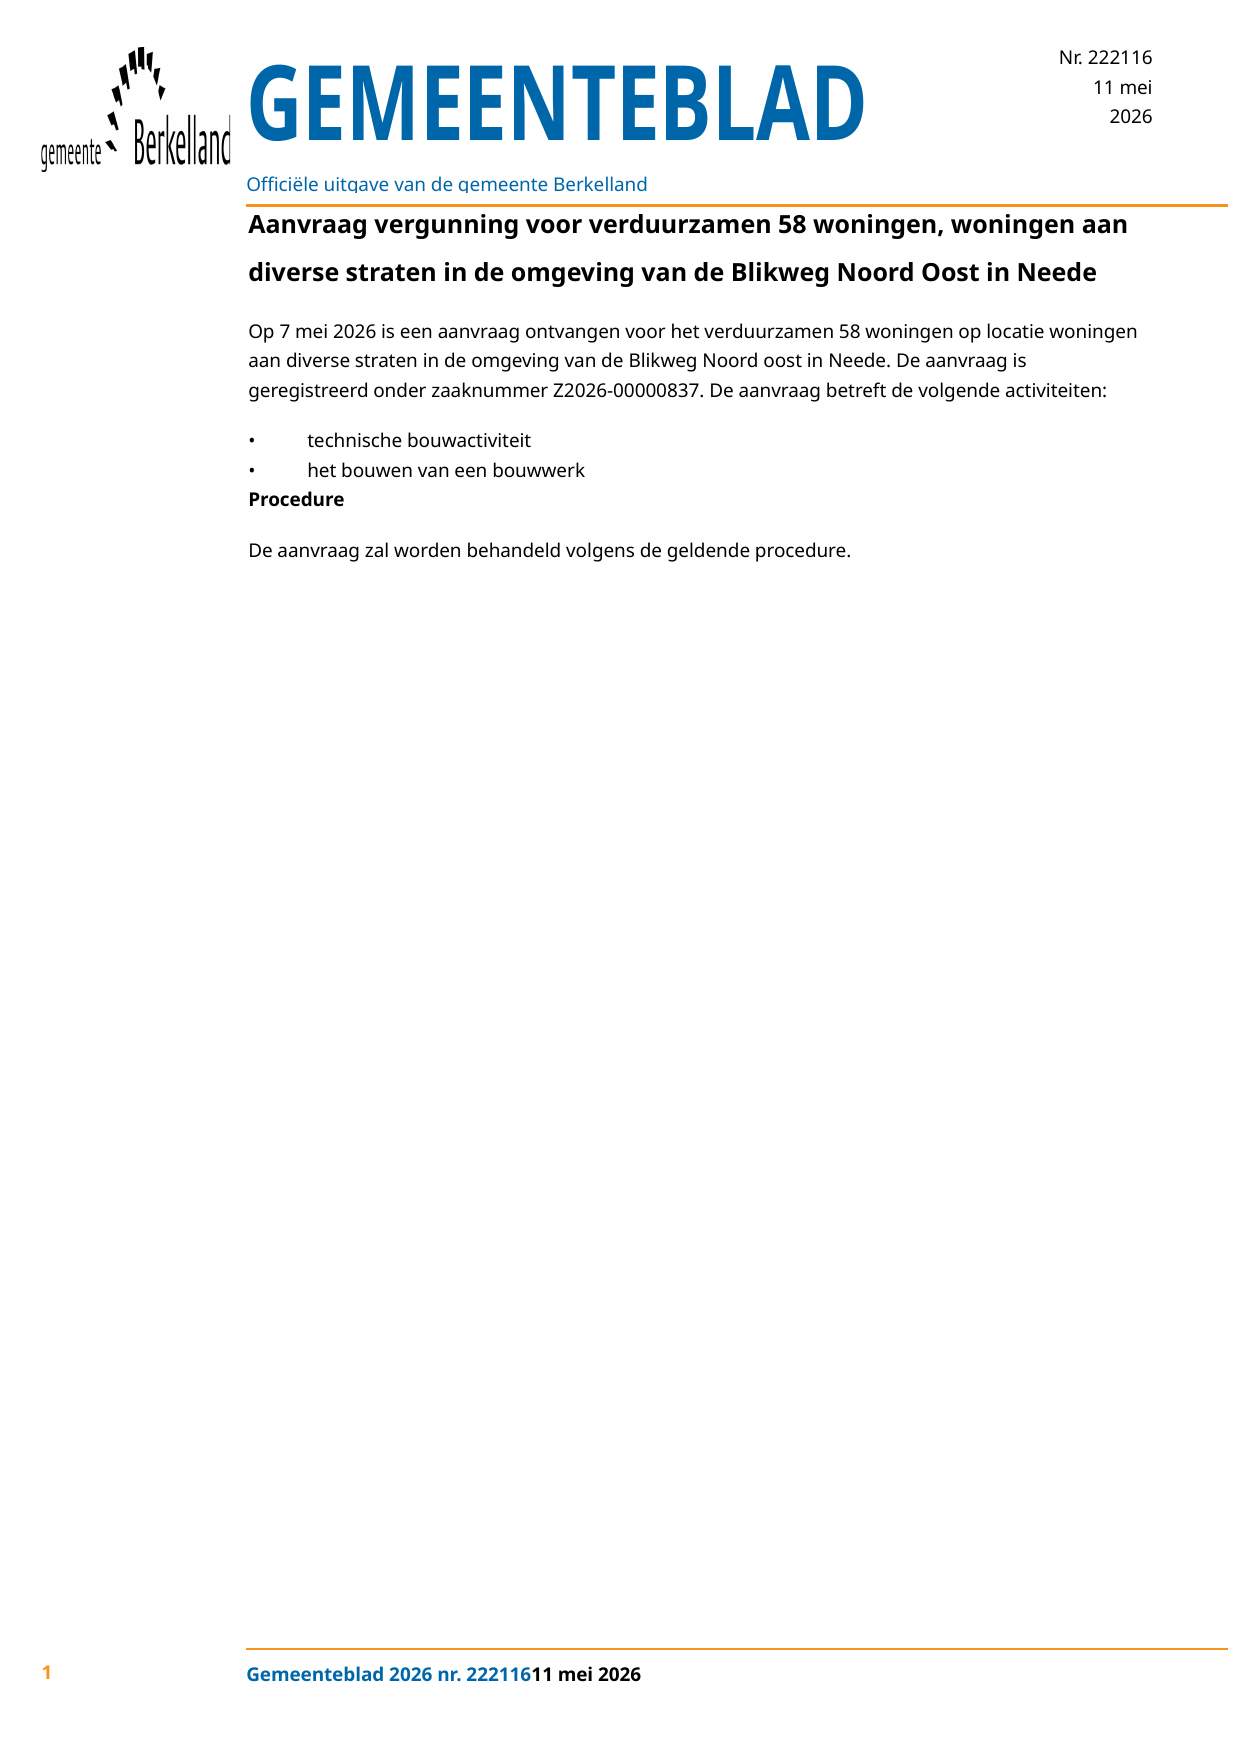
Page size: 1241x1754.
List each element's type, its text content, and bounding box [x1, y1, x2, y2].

text Op 7 mei 2026 is een aanvraag ontvangen voor het verduurzamen 58 woningen op locatie woningen aan diverse straten in de omgeving van de Blikweg Noord oost in Neede. De aanvraag is geregistreerd onder zaaknummer Z2026-00000837. De aanvraag betreft de volgende activiteiten: [248, 318, 1152, 403]
text De aanvraag zal worden behandeld volgens de geldende procedure. [248, 537, 1152, 563]
text Aanvraag vergunning voor verduurzamen 58 woningen, woningen aan diverse straten in de omgeving van de Blikweg Noord Oost in Neede [248, 207, 1152, 288]
text Procedure [248, 487, 1152, 512]
list het bouwen van een bouwwerk [248, 457, 1152, 483]
list technische bouwactiviteit [248, 427, 1152, 453]
picture [41, 47, 231, 172]
